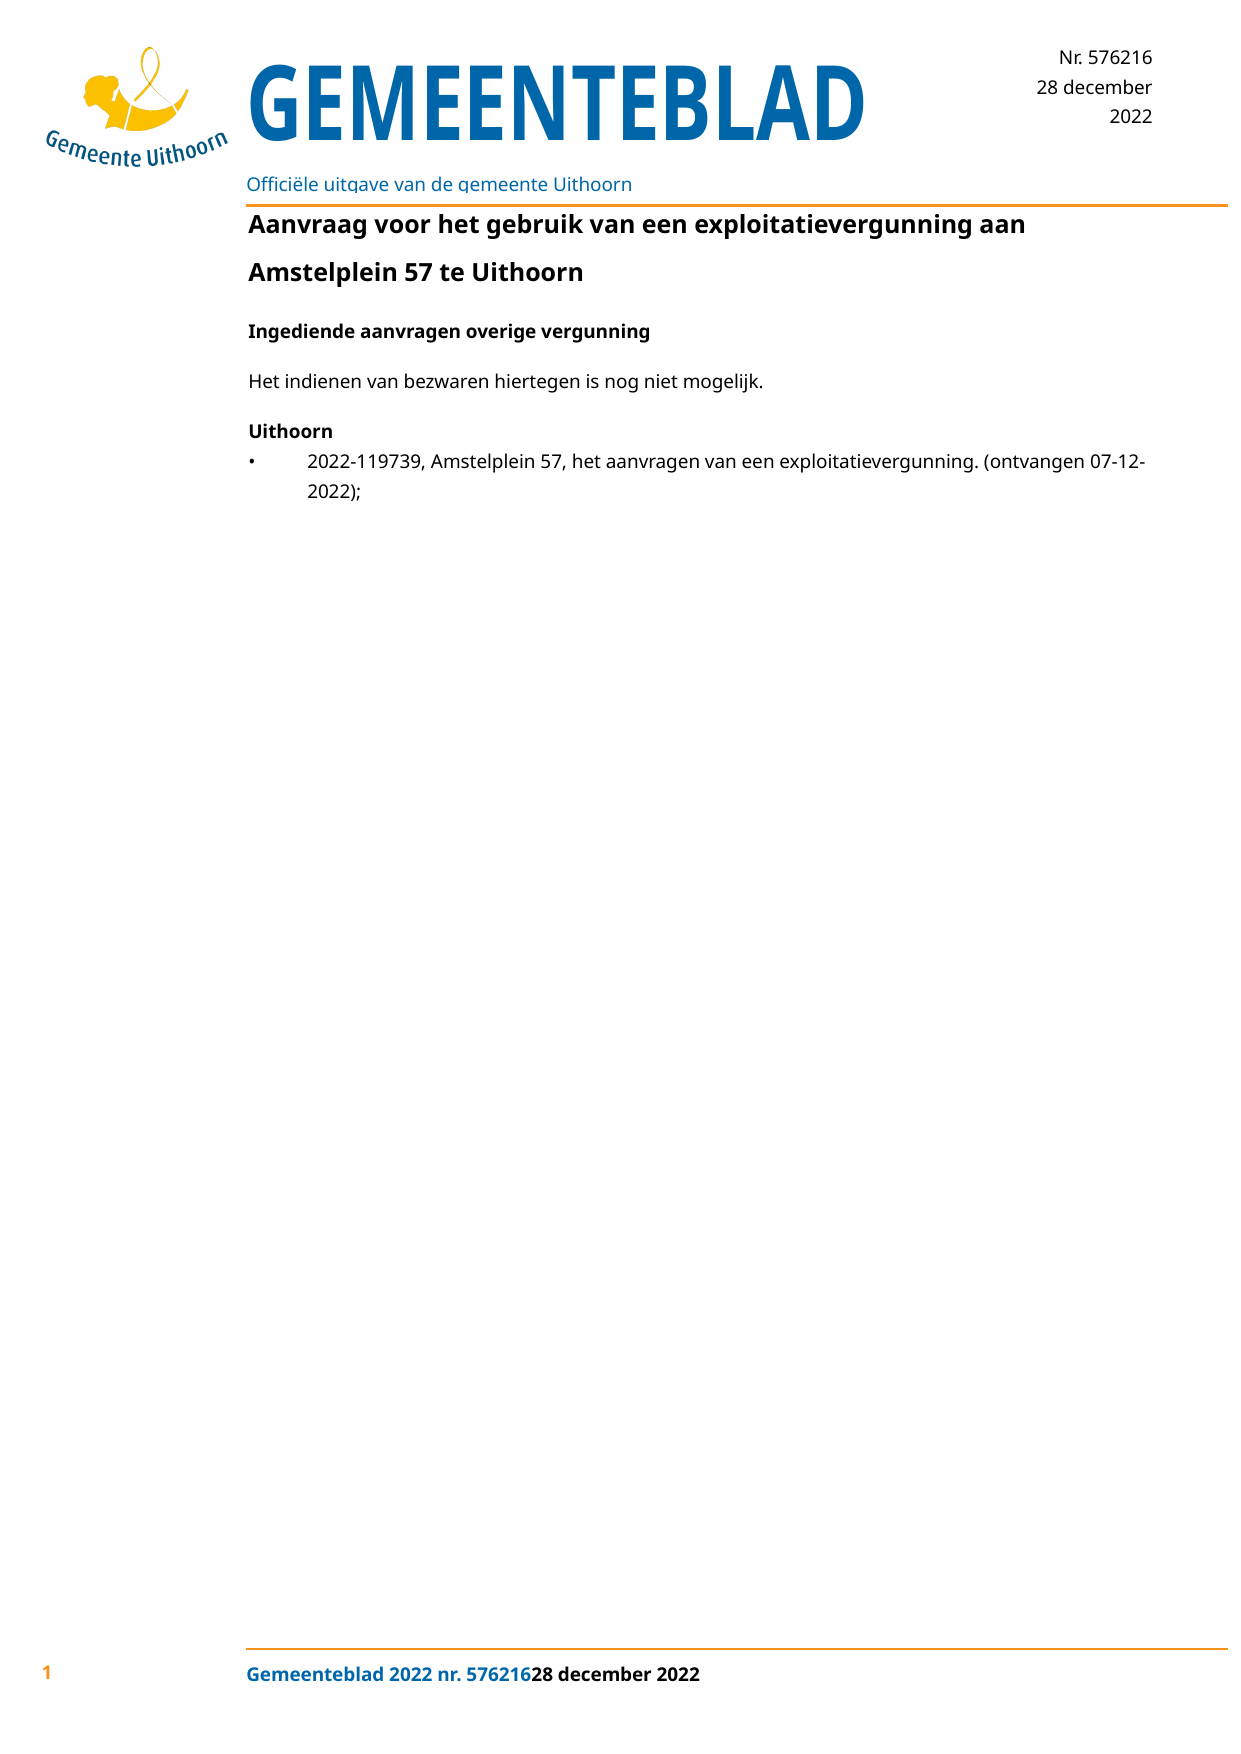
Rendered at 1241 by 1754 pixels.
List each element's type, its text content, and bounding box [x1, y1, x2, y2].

text Aanvraag voor het gebruik van een exploitatievergunning aan Amstelplein 57 te Uithoorn [248, 207, 1152, 288]
picture [41, 47, 231, 172]
text Uithoorn [248, 419, 1152, 444]
text Het indienen van bezwaren hiertegen is nog niet mogelijk. [248, 368, 1152, 394]
text Ingediende aanvragen overige vergunning [248, 318, 1152, 344]
list 2022-119739, Amstelplein 57, het aanvragen van een exploitatievergunning. (ontvangen 07-12-2022); [248, 448, 1152, 504]
